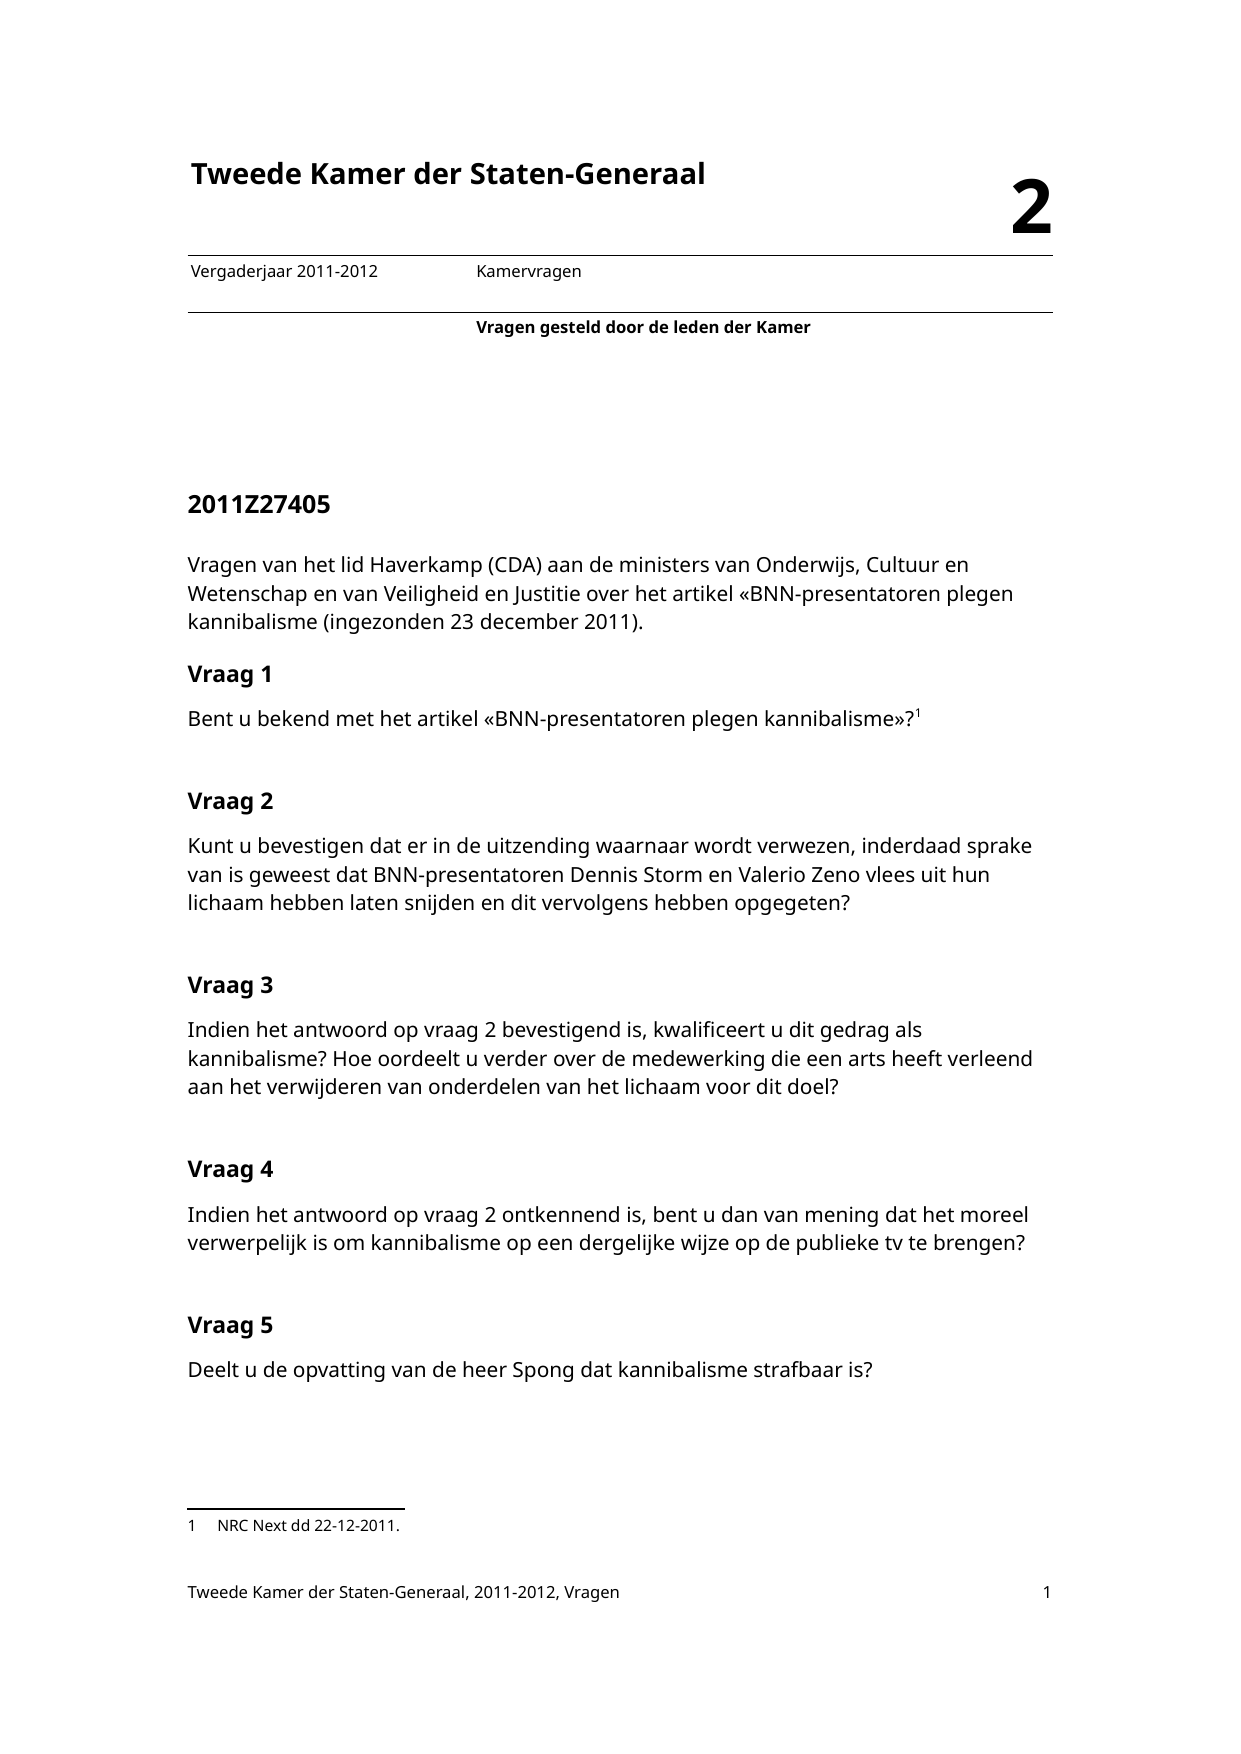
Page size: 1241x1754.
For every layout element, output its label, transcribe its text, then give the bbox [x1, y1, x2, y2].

table_cell [188, 313, 473, 339]
subtitle Vraag 5 [187, 1309, 1053, 1340]
table_cell Kamervragen [473, 256, 1053, 312]
text 2011Z27405 [187, 487, 1053, 521]
text Vragen van het lid Haverkamp (CDA) aan de ministers van Onderwijs, Cultuur en Wetenschap en van Veiligheid en Justitie over het artikel «BNN-presentatoren plegen kannibalisme (ingezonden 23 december 2011). [187, 550, 1053, 636]
text NRC Next dd 22-12-2011. [187, 1508, 1053, 1536]
text Kunt u bevestigen dat er in de uitzending waarnaar wordt verwezen, inderdaad sprake van is geweest dat BNN-presentatoren Dennis Storm en Valerio Zeno vlees uit hun lichaam hebben laten snijden en dit vervolgens hebben opgegeten? [187, 832, 1053, 917]
subtitle Vraag 2 [187, 785, 1053, 817]
text Indien het antwoord op vraag 2 ontkennend is, bent u dan van mening dat het moreel verwerpelijk is om kannibalisme op een dergelijke wijze op de publieke tv te brengen? [187, 1200, 1053, 1257]
table_cell Vergaderjaar 2011-2012 [188, 256, 473, 312]
text Indien het antwoord op vraag 2 bevestigend is, kwalificeert u dit gedrag als kannibalisme? Hoe oordeelt u verder over de medewerking die een arts heeft verleend aan het verwijderen van onderdelen van het lichaam voor dit doel? [187, 1016, 1053, 1101]
subtitle Vraag 3 [187, 969, 1053, 1001]
table_header Tweede Kamer der Staten-Generaal [188, 150, 879, 255]
subtitle Vraag 1 [187, 658, 1053, 689]
table_cell Vragen gesteld door de leden der Kamer [473, 313, 1053, 339]
text Deelt u de opvatting van de heer Spong dat kannibalisme strafbaar is? [187, 1355, 1053, 1384]
text Bent u bekend met het artikel «BNN-presentatoren plegen kannibalisme»? [187, 704, 1053, 733]
table_header 2 [880, 150, 1053, 255]
subtitle Vraag 4 [187, 1153, 1053, 1185]
